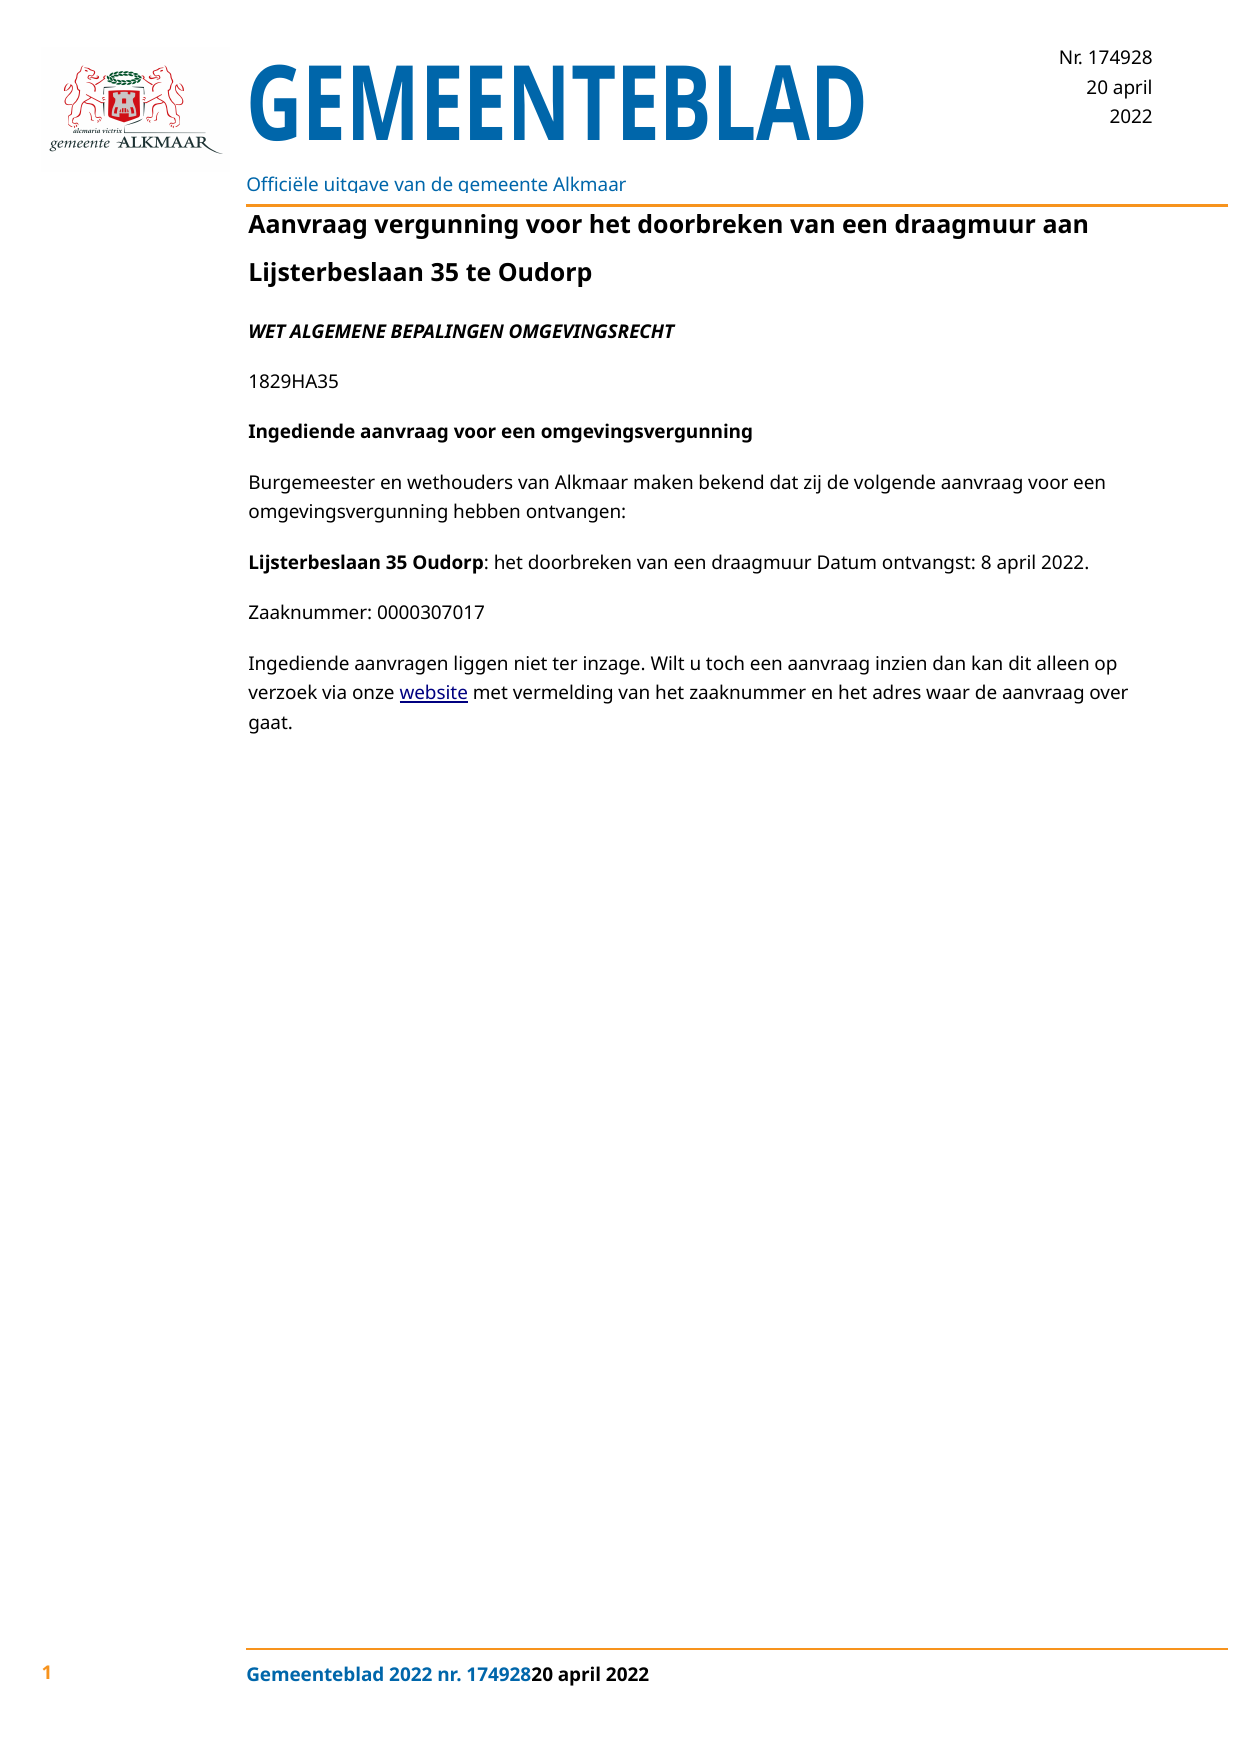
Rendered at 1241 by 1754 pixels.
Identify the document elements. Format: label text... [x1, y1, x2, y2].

text Aanvraag vergunning voor het doorbreken van een draagmuur aan Lijsterbeslaan 35 te Oudorp [248, 207, 1152, 288]
text WET ALGEMENE BEPALINGEN OMGEVINGSRECHT [248, 318, 1152, 344]
text Burgemeester en wethouders van Alkmaar maken bekend dat zij de volgende aanvraag voor een omgevingsvergunning hebben ontvangen: [248, 469, 1152, 524]
text Ingediende aanvragen liggen niet ter inzage. Wilt u toch een aanvraag inzien dan kan dit alleen op verzoek via onze website met vermelding van het zaaknummer en het adres waar de aanvraag over gaat. [248, 650, 1152, 735]
text 1829HA35 [248, 368, 1152, 394]
text Lijsterbeslaan 35 Oudorp: het doorbreken van een draagmuur Datum ontvangst: 8 april 2022. [248, 549, 1152, 575]
picture [41, 47, 231, 172]
text Ingediende aanvraag voor een omgevingsvergunning [248, 419, 1152, 444]
text Zaaknummer: 0000307017 [248, 599, 1152, 625]
